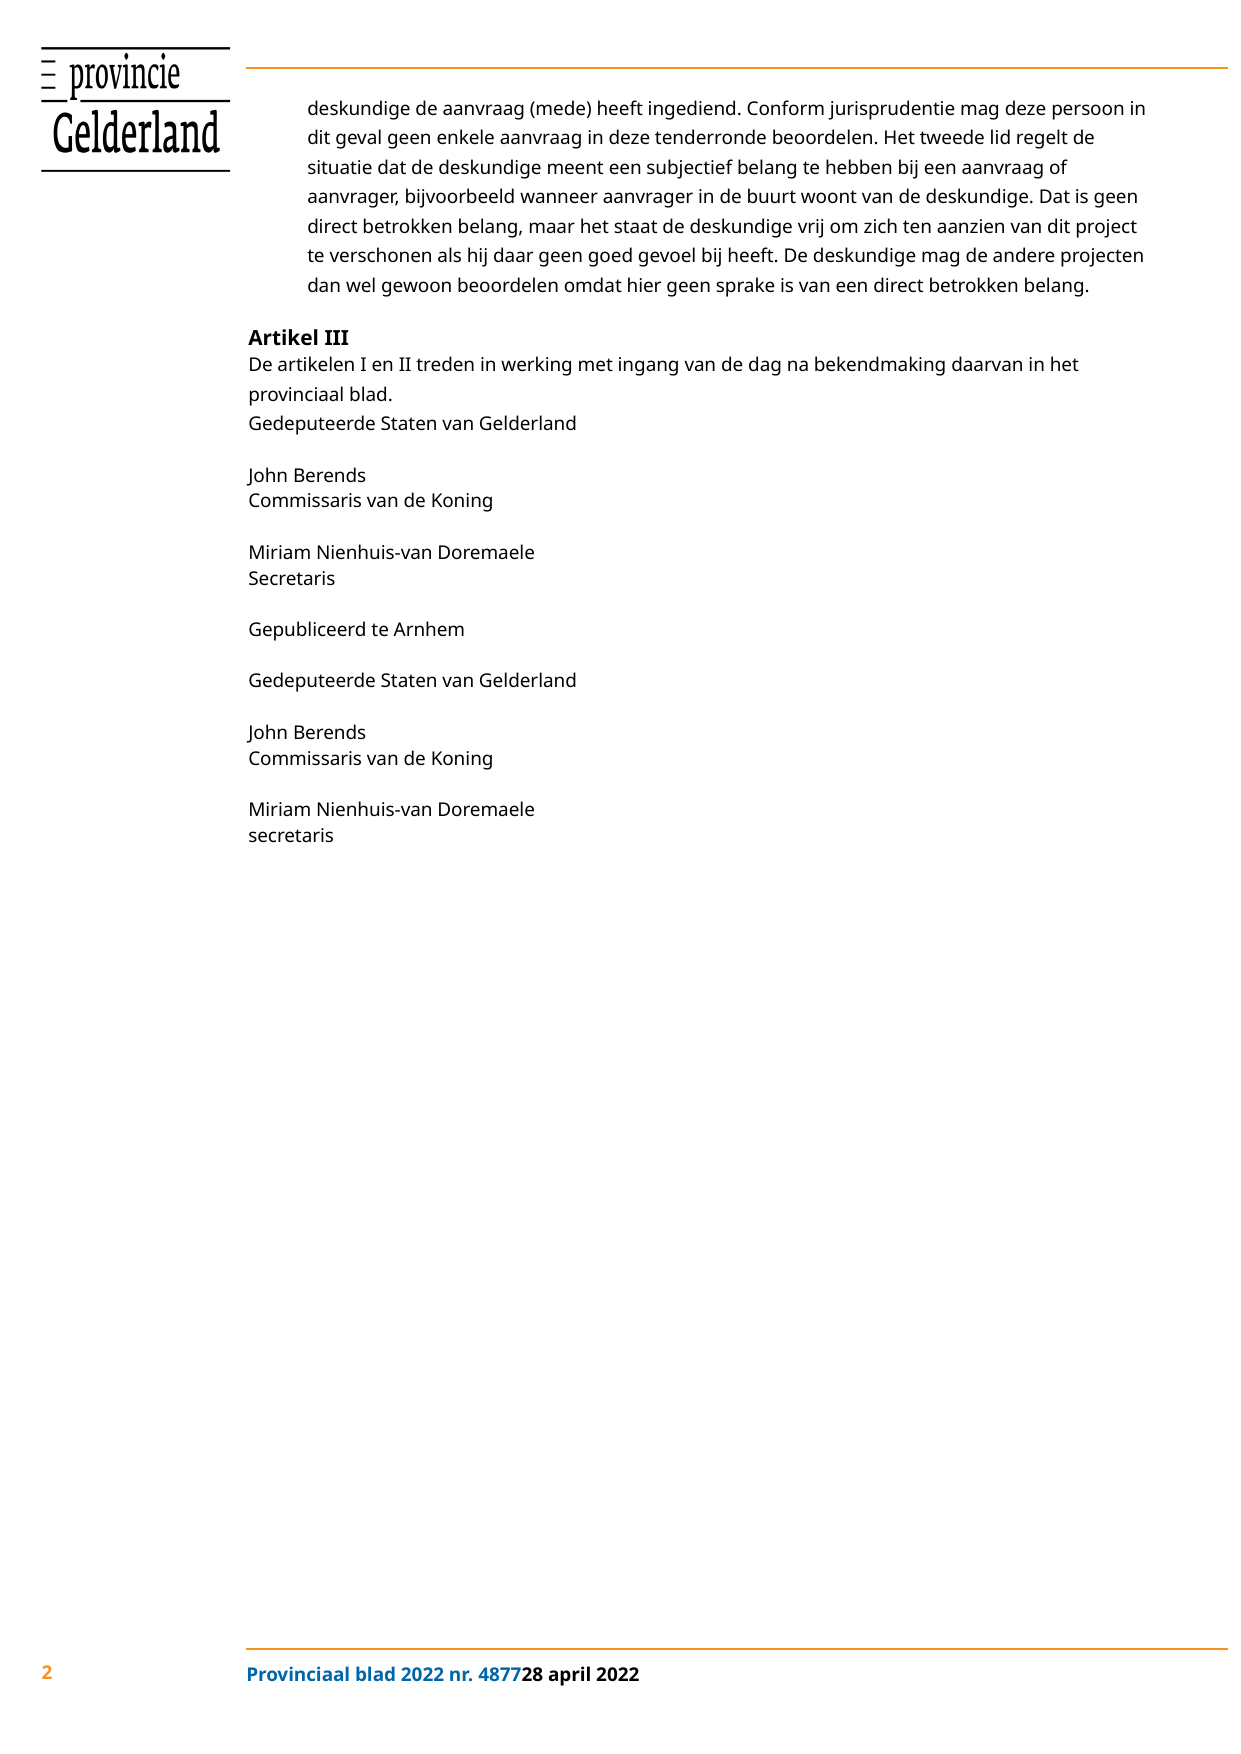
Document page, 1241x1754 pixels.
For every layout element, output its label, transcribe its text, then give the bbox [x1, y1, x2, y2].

text John Berends [248, 462, 1152, 487]
text Gepubliceerd te Arnhem [248, 616, 1152, 642]
picture [41, 47, 231, 172]
text Miriam Nienhuis-van Doremaele [248, 796, 1152, 822]
text Commissaris van de Koning [248, 745, 1152, 771]
text Commissaris van de Koning [248, 487, 1152, 513]
text De artikelen I en II treden in werking met ingang van de dag na bekendmaking daarvan in het provinciaal blad. [248, 351, 1152, 406]
text Artikel III [248, 323, 1152, 351]
text Secretaris [248, 565, 1152, 590]
text Gedeputeerde Staten van Gelderland [248, 668, 1152, 693]
text secretaris [248, 822, 1152, 848]
text Gedeputeerde Staten van Gelderland [248, 410, 1152, 436]
text Miriam Nienhuis-van Doremaele [248, 539, 1152, 565]
text John Berends [248, 719, 1152, 745]
list deskundige de aanvraag (mede) heeft ingediend. Conform jurisprudentie mag deze persoon in dit geval geen enkele aanvraag in deze tenderronde beoordelen. Het tweede lid regelt de situatie dat de deskundige meent een subjectief belang te hebben bij een aanvraag of aanvrager, bijvoorbeeld wanneer aanvrager in de buurt woont van de deskundige. Dat is geen direct betrokken belang, maar het staat de deskundige vrij om zich ten aanzien van dit project te verschonen als hij daar geen goed gevoel bij heeft. De deskundige mag de andere projecten dan wel gewoon beoordelen omdat hier geen sprake is van een direct betrokken belang. [248, 95, 1152, 298]
